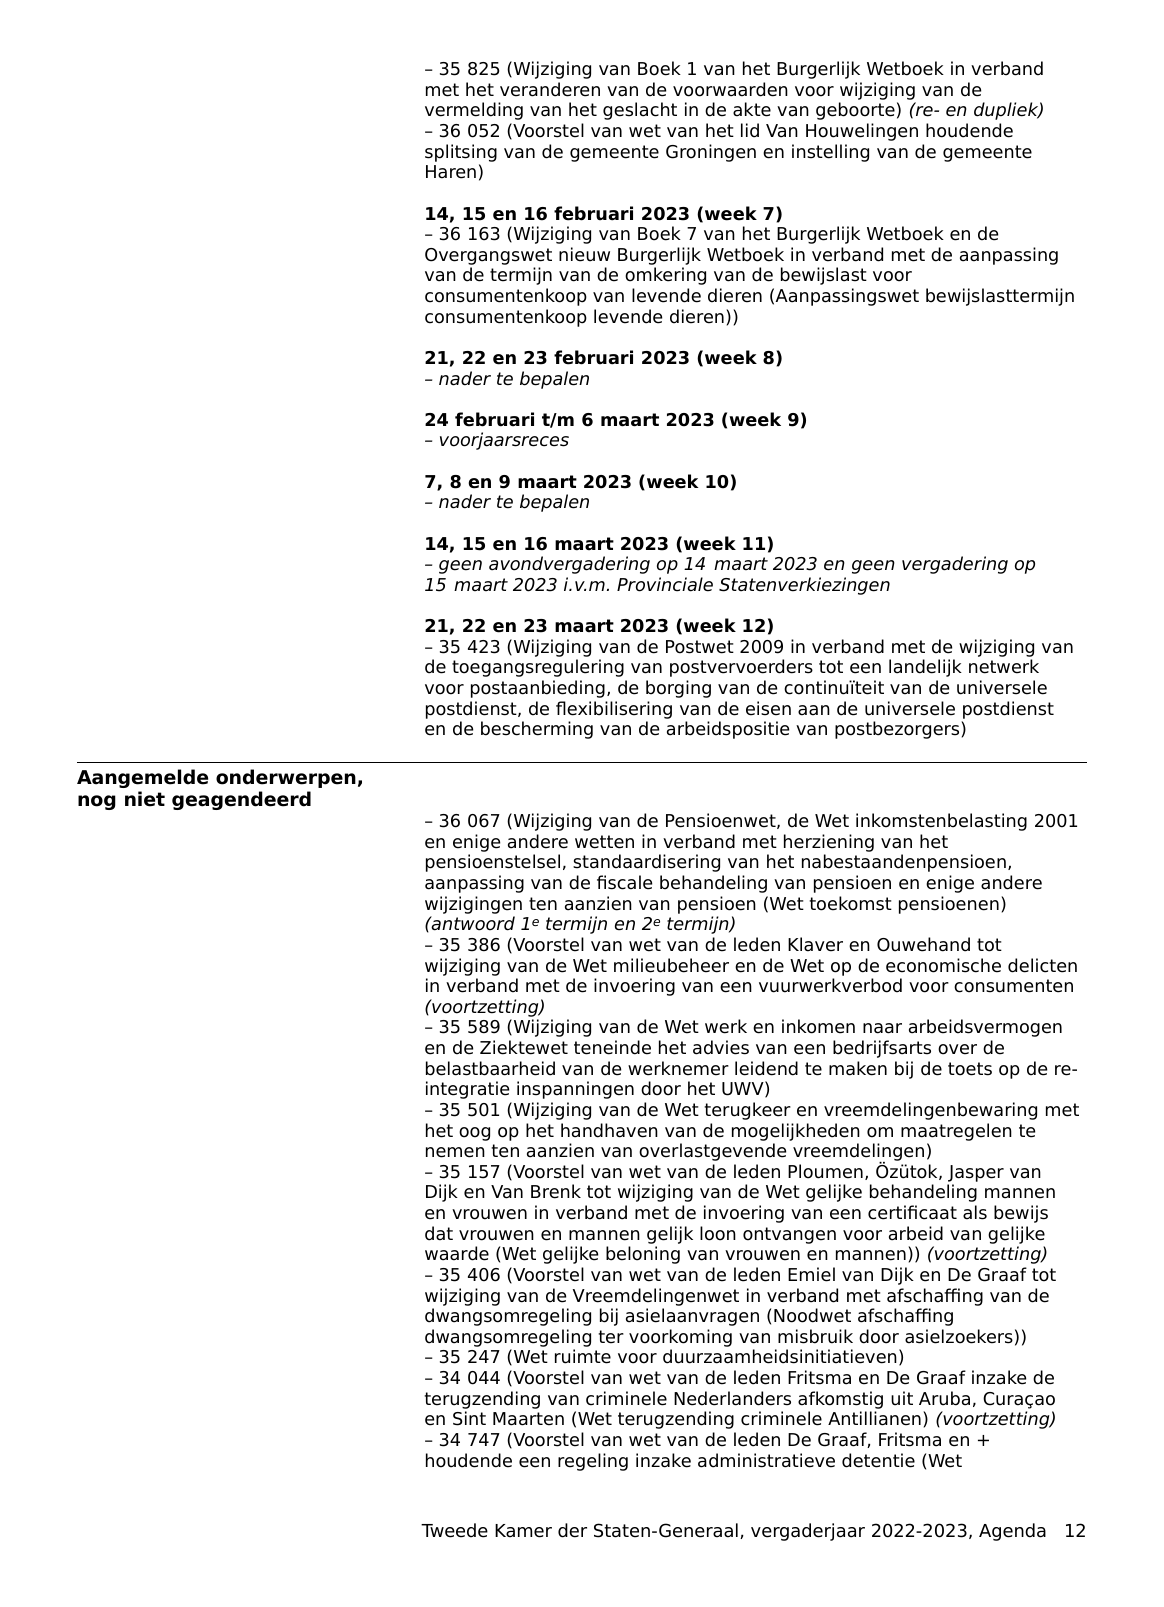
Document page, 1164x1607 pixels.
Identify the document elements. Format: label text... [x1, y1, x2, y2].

table_cell [418, 513, 1087, 533]
table_cell – voorjaarsreces [418, 430, 1087, 451]
table_cell [401, 1100, 418, 1162]
table_cell [77, 595, 401, 616]
table_cell [401, 389, 418, 410]
table_cell [418, 389, 1087, 410]
table_cell [401, 1162, 418, 1265]
table_cell [401, 59, 418, 121]
table_cell – 35 589 (Wijziging van de Wet werk en inkomen naar arbeidsvermogen en de Ziektewet teneinde het advies van een bedrijfsarts over de belastbaarheid van de werknemer leidend te maken bij de toets op de re-integratie inspanningen door het UWV) [418, 1018, 1087, 1100]
table_cell [77, 534, 401, 554]
table_cell – 35 825 (Wijziging van Boek 1 van het Burgerlijk Wetboek in verband met het veranderen van de voorwaarden voor wijziging van de vermelding van het geslacht in de akte van geboorte) (re- en dupliek) [418, 59, 1087, 121]
table_cell [77, 1430, 401, 1471]
table_cell [401, 811, 418, 935]
table_cell – 36 052 (Voorstel van wet van het lid Van Houwelingen houdende splitsing van de gemeente Groningen en instelling van de gemeente Haren) [418, 121, 1087, 183]
table_cell – 34 747 (Voorstel van wet van de leden De Graaf, Fritsma en + houdende een regeling inzake administratieve detentie (Wet [418, 1430, 1087, 1471]
table_cell [401, 513, 418, 533]
table_cell 24 februari t/m 6 maart 2023 (week 9) [418, 410, 1087, 430]
table_cell – 35 501 (Wijziging van de Wet terugkeer en vreemdelingenbewaring met het oog op het handhaven van de mogelijkheden om maatregelen te nemen ten aanzien van overlastgevende vreemdelingen) [418, 1100, 1087, 1162]
table_cell – 34 044 (Voorstel van wet van de leden Fritsma en De Graaf inzake de terugzending van criminele Nederlanders afkomstig uit Aruba, Curaçao en Sint Maarten (Wet terugzending criminele Antillianen) (voortzetting) [418, 1368, 1087, 1430]
table_cell – 35 157 (Voorstel van wet van de leden Ploumen, Özütok, Jasper van Dijk en Van Brenk tot wijziging van de Wet gelijke behandeling mannen en vrouwen in verband met de invoering van een certificaat als bewijs dat vrouwen en mannen gelijk loon ontvangen voor arbeid van gelijke waarde (Wet gelijke beloning van vrouwen en mannen)) (voortzetting) [418, 1162, 1087, 1265]
table_cell [401, 204, 418, 224]
table_cell [77, 327, 401, 348]
table_cell – geen avondvergadering op 14 maart 2023 en geen vergadering op 15 maart 2023 i.v.m. Provinciale Statenverkiezingen [418, 554, 1087, 595]
table_cell [77, 1265, 401, 1347]
table_cell [77, 451, 401, 472]
table_cell [418, 451, 1087, 472]
table_cell [77, 204, 401, 224]
table_cell – 36 067 (Wijziging van de Pensioenwet, de Wet inkomstenbelasting 2001 en enige andere wetten in verband met herziening van het pensioenstelsel, standaardisering van het nabestaandenpensioen, aanpassing van de fiscale behandeling van pensioen en enige andere wijzigingen ten aanzien van pensioen (Wet toekomst pensioenen) (antwoord 1e termijn en 2e termijn) [418, 811, 1087, 935]
table_cell [401, 637, 418, 740]
table_cell [401, 121, 418, 183]
table_cell – 35 386 (Voorstel van wet van de leden Klaver en Ouwehand tot wijziging van de Wet milieubeheer en de Wet op de economische delicten in verband met de invoering van een vuurwerkverbod voor consumenten (voortzetting) [418, 935, 1087, 1017]
table_cell [401, 1430, 418, 1471]
table_cell [401, 369, 418, 389]
table_cell – 35 423 (Wijziging van de Postwet 2009 in verband met de wijziging van de toegangsregulering van postvervoerders tot een landelijk netwerk voor postaanbieding, de borging van de continuïteit van de universele postdienst, de flexibilisering van de eisen aan de universele postdienst en de bescherming van de arbeidspositie van postbezorgers) [418, 637, 1087, 740]
table_cell [77, 811, 401, 935]
table_cell [77, 59, 401, 121]
table_cell [401, 451, 418, 472]
table_cell [77, 492, 401, 513]
table_cell [77, 121, 401, 183]
table_cell – 36 163 (Wijziging van Boek 7 van het Burgerlijk Wetboek en de Overgangswet nieuw Burgerlijk Wetboek in verband met de aanpassing van de termijn van de omkering van de bewijslast voor consumentenkoop van levende dieren (Aanpassingswet bewijslasttermijn consumentenkoop levende dieren)) [418, 224, 1087, 327]
table_cell [401, 472, 418, 492]
table_cell [77, 554, 401, 595]
table_cell [77, 616, 401, 637]
table_cell – 35 406 (Voorstel van wet van de leden Emiel van Dijk en De Graaf tot wijziging van de Vreemdelingenwet in verband met afschaffing van de dwangsomregeling bij asielaanvragen (Noodwet afschaffing dwangsomregeling ter voorkoming van misbruik door asielzoekers)) [418, 1265, 1087, 1347]
table_cell [418, 183, 1087, 203]
table_cell [77, 513, 401, 533]
table_cell 7, 8 en 9 maart 2023 (week 10) [418, 472, 1087, 492]
table_cell [401, 595, 418, 616]
table_cell – nader te bepalen [418, 369, 1087, 389]
table_cell [77, 410, 401, 430]
table_cell [401, 348, 418, 368]
table_cell [77, 369, 401, 389]
table_cell [77, 348, 401, 368]
table_cell [401, 554, 418, 595]
table_cell [401, 935, 418, 1017]
table_cell [401, 327, 418, 348]
table_cell 14, 15 en 16 maart 2023 (week 11) [418, 534, 1087, 554]
table_cell [77, 430, 401, 451]
table_cell [401, 183, 418, 203]
table_cell [401, 1265, 418, 1347]
table_cell – 35 247 (Wet ruimte voor duurzaamheidsinitiatieven) [418, 1348, 1087, 1368]
table_cell [77, 1018, 401, 1100]
table_cell [77, 1348, 401, 1368]
table_cell 14, 15 en 16 februari 2023 (week 7) [418, 204, 1087, 224]
table_cell [418, 595, 1087, 616]
table_header [401, 763, 418, 811]
table_cell [401, 616, 418, 637]
table_header Aangemelde onderwerpen, nog niet geagendeerd [77, 763, 401, 811]
table_cell [401, 492, 418, 513]
table_cell – nader te bepalen [418, 492, 1087, 513]
table_cell [77, 1162, 401, 1265]
table_cell [401, 1348, 418, 1368]
table_cell [77, 935, 401, 1017]
table_cell [77, 472, 401, 492]
table_cell 21, 22 en 23 maart 2023 (week 12) [418, 616, 1087, 637]
table_cell 21, 22 en 23 februari 2023 (week 8) [418, 348, 1087, 368]
table_cell [401, 430, 418, 451]
table_cell [77, 183, 401, 203]
table_cell [77, 637, 401, 740]
table_cell [401, 224, 418, 327]
table_cell [77, 389, 401, 410]
table_header [418, 763, 1087, 811]
table_cell [401, 410, 418, 430]
table_cell [401, 1018, 418, 1100]
table_cell [77, 1100, 401, 1162]
table_cell [418, 327, 1087, 348]
table_cell [401, 534, 418, 554]
table_cell [77, 1368, 401, 1430]
table_cell [77, 224, 401, 327]
table_cell [401, 1368, 418, 1430]
